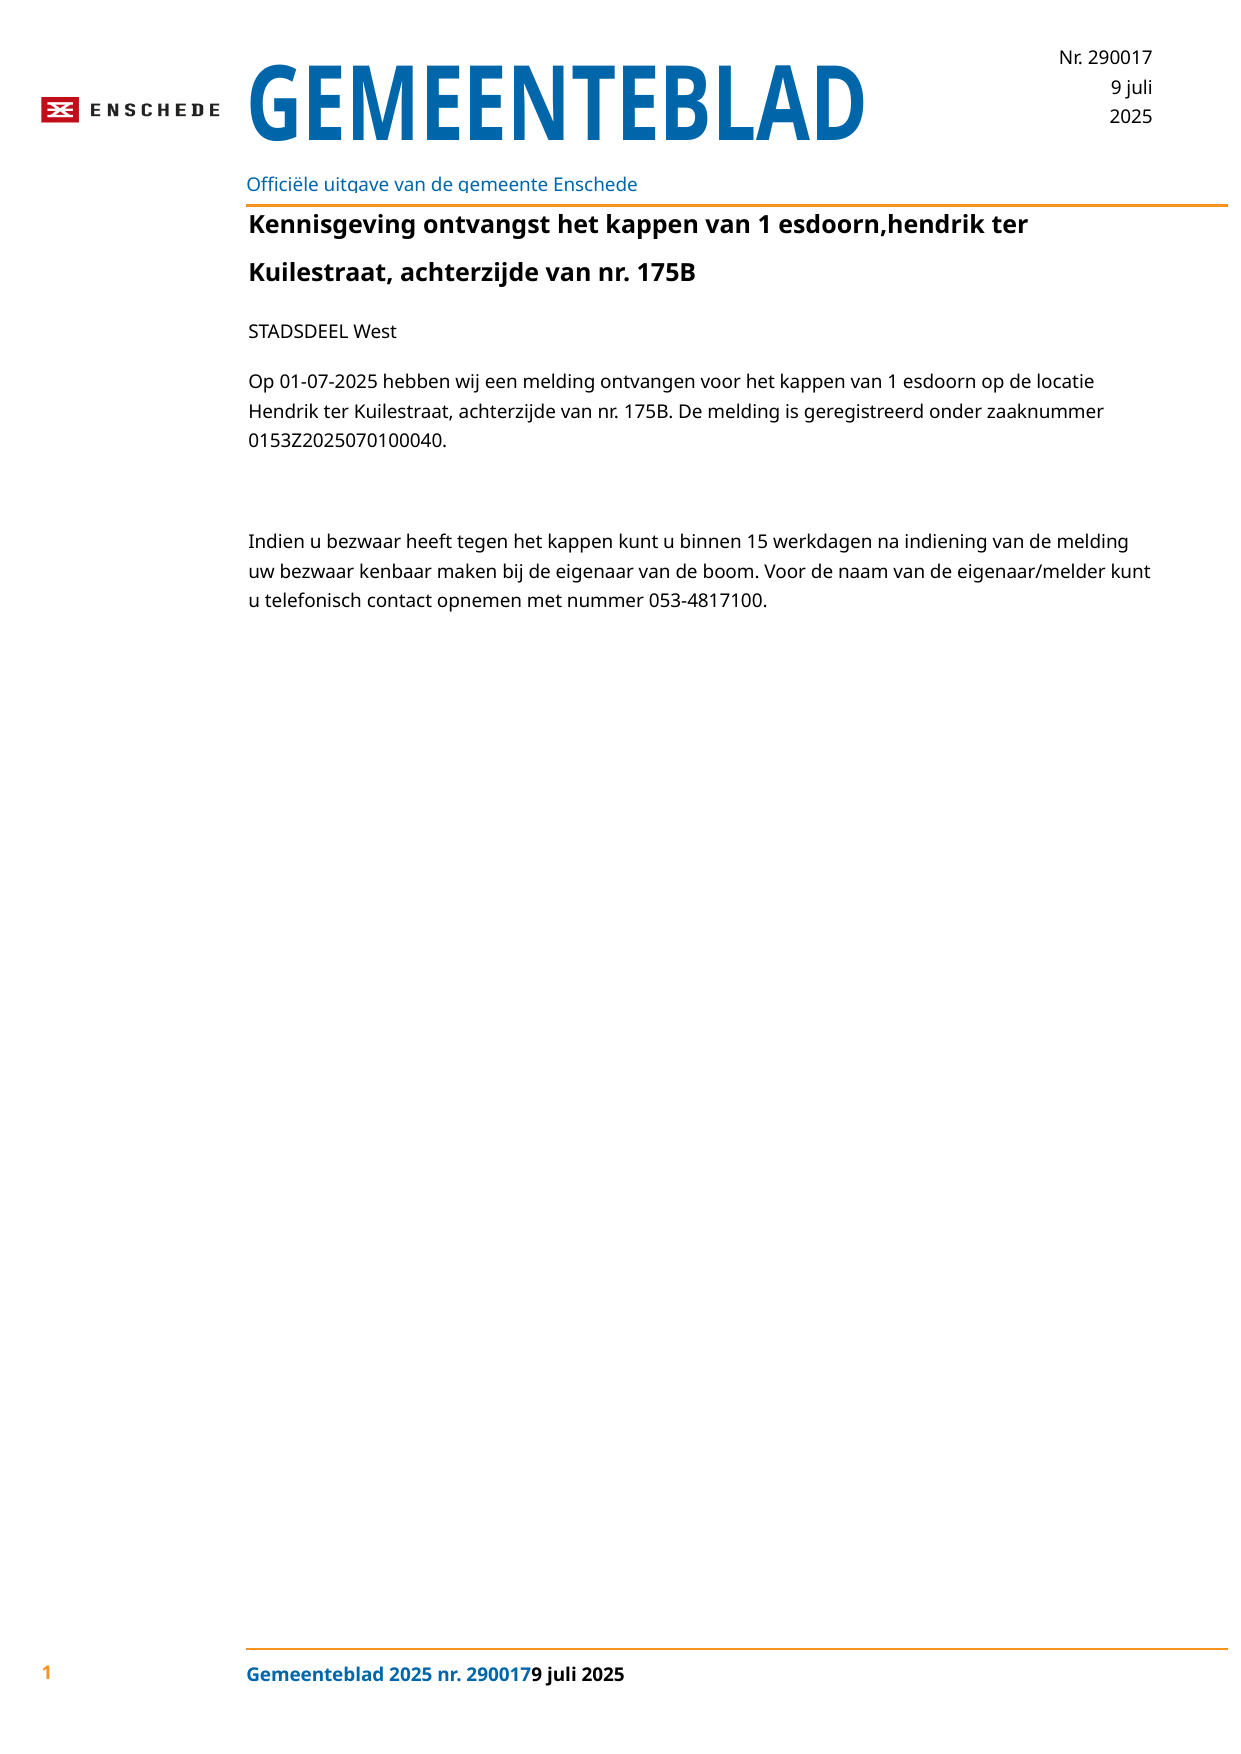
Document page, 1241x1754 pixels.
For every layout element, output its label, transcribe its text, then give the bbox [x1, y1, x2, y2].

text STADSDEEL West [248, 318, 1152, 344]
text Indien u bezwaar heeft tegen het kappen kunt u binnen 15 werkdagen na indiening van de melding uw bezwaar kenbaar maken bij de eigenaar van de boom. Voor de naam van de eigenaar/melder kunt u telefonisch contact opnemen met nummer 053-4817100. [248, 528, 1152, 613]
text Kennisgeving ontvangst het kappen van 1 esdoorn,hendrik ter Kuilestraat, achterzijde van nr. 175B [248, 207, 1152, 288]
text Op 01-07-2025 hebben wij een melding ontvangen voor het kappen van 1 esdoorn op de locatie Hendrik ter Kuilestraat, achterzijde van nr. 175B. De melding is geregistreerd onder zaaknummer 0153Z2025070100040. [248, 368, 1152, 453]
picture [41, 47, 231, 172]
